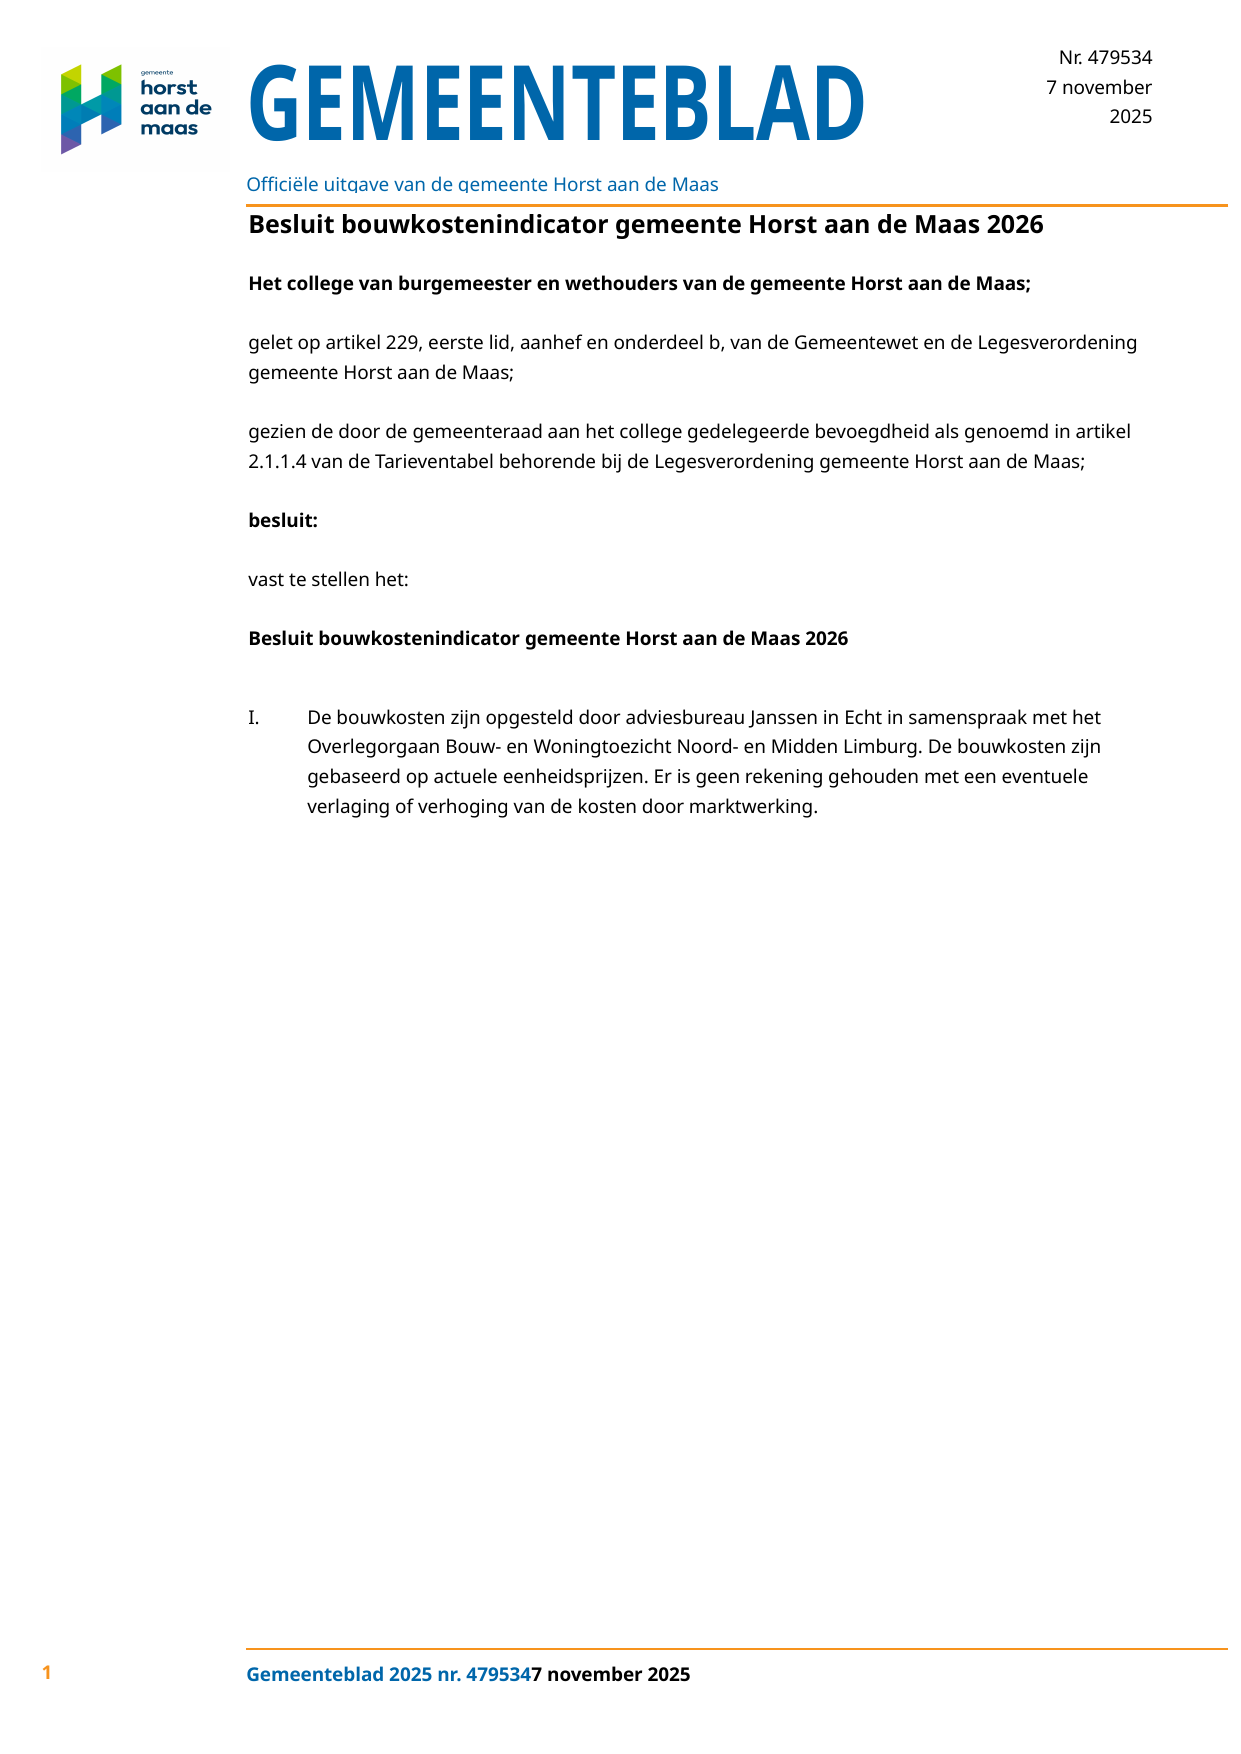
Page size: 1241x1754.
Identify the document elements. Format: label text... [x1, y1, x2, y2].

text Besluit bouwkostenindicator gemeente Horst aan de Maas 2026 [248, 625, 1152, 651]
list De bouwkosten zijn opgesteld door adviesbureau Janssen in Echt in samenspraak met het Overlegorgaan Bouw- en Woningtoezicht Noord- en Midden Limburg. De bouwkosten zijn gebaseerd op actuele eenheidsprijzen. Er is geen rekening gehouden met een eventuele verlaging of verhoging van de kosten door marktwerking. [248, 704, 1152, 819]
text gelet op artikel 229, eerste lid, aanhef en onderdeel b, van de Gemeentewet en de Legesverordening gemeente Horst aan de Maas; [248, 329, 1152, 385]
picture [41, 47, 231, 172]
text gezien de door de gemeenteraad aan het college gedelegeerde bevoegdheid als genoemd in artikel 2.1.1.4 van de Tarieventabel behorende bij de Legesverordening gemeente Horst aan de Maas; [248, 418, 1152, 473]
text vast te stellen het: [248, 566, 1152, 592]
text besluit: [248, 507, 1152, 533]
text Besluit bouwkostenindicator gemeente Horst aan de Maas 2026 [248, 207, 1152, 241]
text Het college van burgemeester en wethouders van de gemeente Horst aan de Maas; [248, 270, 1152, 296]
